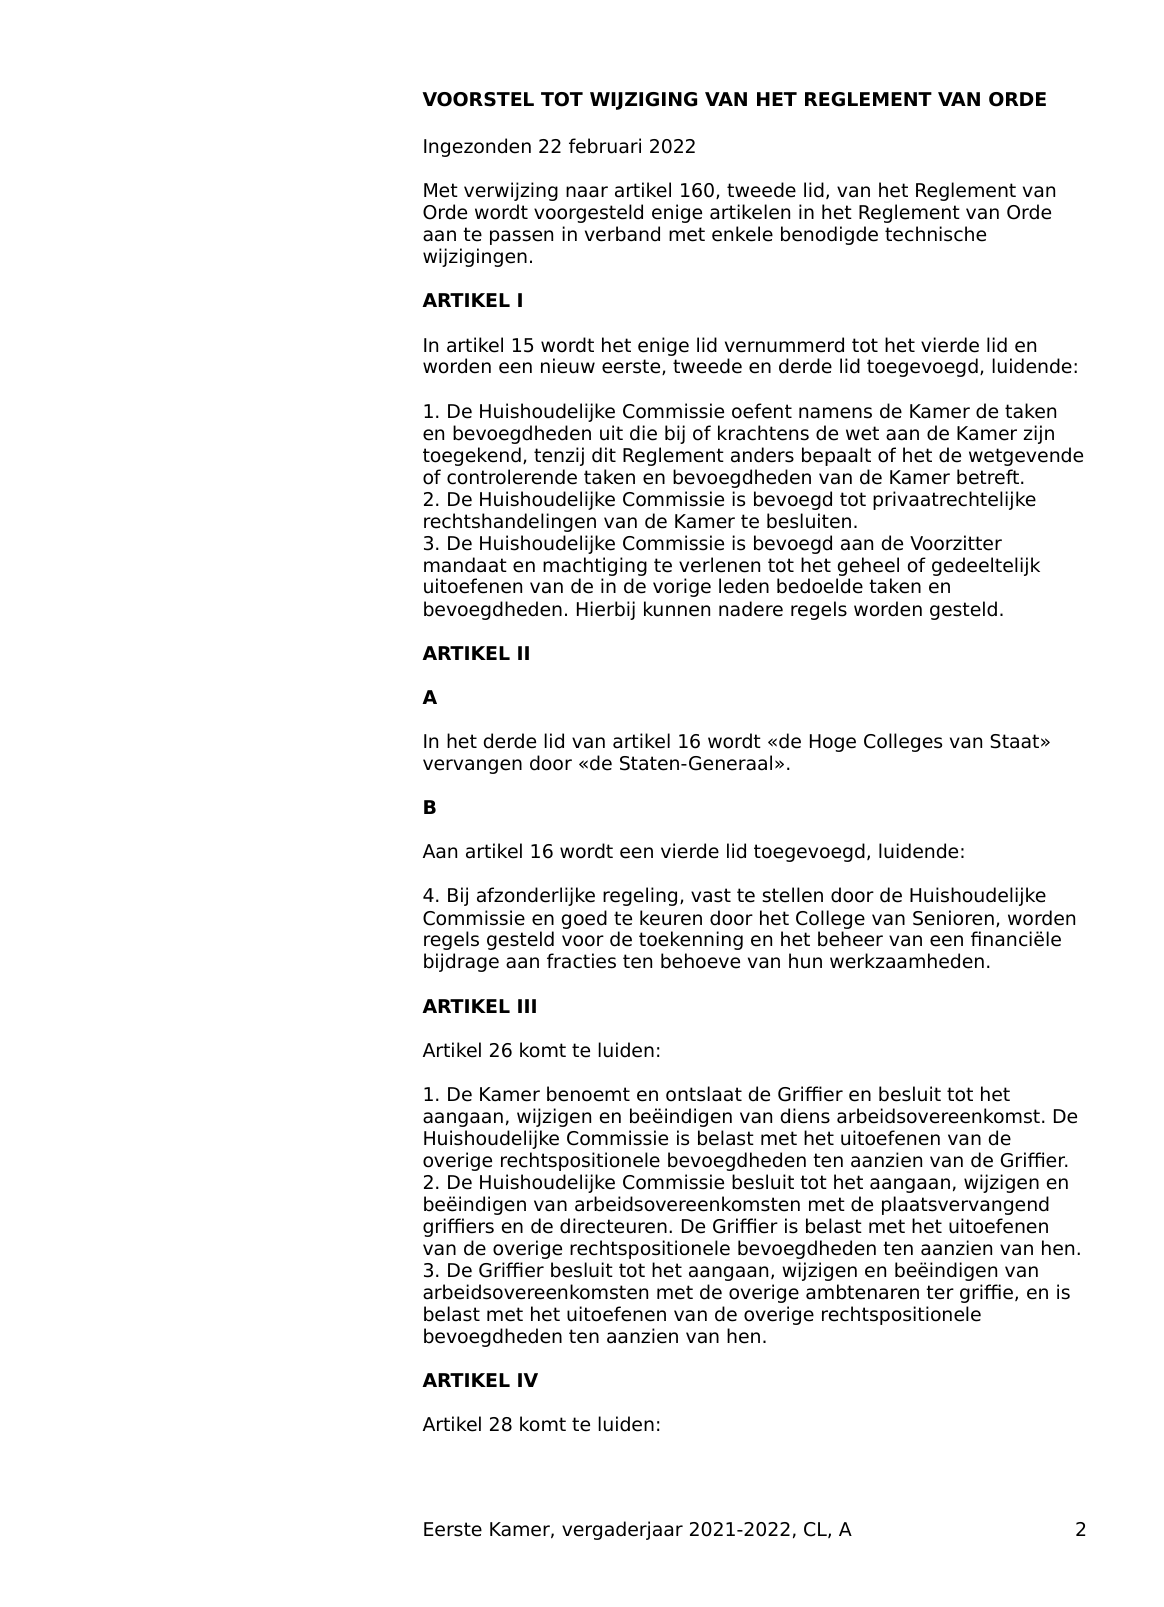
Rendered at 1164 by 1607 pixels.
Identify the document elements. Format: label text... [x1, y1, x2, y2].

text 2. De Huishoudelijke Commissie is bevoegd tot privaatrechtelijke rechtshandelingen van de Kamer te besluiten. [422, 488, 1087, 532]
text Artikel 28 komt te luiden: [422, 1414, 1087, 1436]
text In het derde lid van artikel 16 wordt «de Hoge Colleges van Staat» vervangen door «de Staten-Generaal». [422, 731, 1087, 775]
text Aan artikel 16 wordt een vierde lid toegevoegd, luidende: [422, 841, 1087, 863]
text Ingezonden 22 februari 2022 [422, 136, 1087, 158]
text Artikel 26 komt te luiden: [422, 1040, 1087, 1062]
text 4. Bij afzonderlijke regeling, vast te stellen door de Huishoudelijke Commissie en goed te keuren door het College van Senioren, worden regels gesteld voor de toekenning en het beheer van een financiële bijdrage aan fracties ten behoeve van hun werkzaamheden. [422, 885, 1087, 973]
text 2. De Huishoudelijke Commissie besluit tot het aangaan, wijzigen en beëindigen van arbeidsovereenkomsten met de plaatsvervangend griffiers en de directeuren. De Griffier is belast met het uitoefenen van de overige rechtspositionele bevoegdheden ten aanzien van hen. [422, 1172, 1087, 1260]
text In artikel 15 wordt het enige lid vernummerd tot het vierde lid en worden een nieuw eerste, tweede en derde lid toegevoegd, luidende: [422, 334, 1087, 378]
text Met verwijzing naar artikel 160, tweede lid, van het Reglement van Orde wordt voorgesteld enige artikelen in het Reglement van Orde aan te passen in verband met enkele benodigde technische wijzigingen. [422, 180, 1087, 268]
subtitle ARTIKEL I [422, 290, 1087, 312]
text 3. De Huishoudelijke Commissie is bevoegd aan de Voorzitter mandaat en machtiging te verlenen tot het geheel of gedeeltelijk uitoefenen van de in de vorige leden bedoelde taken en bevoegdheden. Hierbij kunnen nadere regels worden gesteld. [422, 532, 1087, 620]
subtitle VOORSTEL TOT WIJZIGING VAN HET REGLEMENT VAN ORDE [422, 89, 1087, 111]
subtitle B [422, 797, 1087, 819]
subtitle ARTIKEL III [422, 996, 1087, 1017]
text 1. De Huishoudelijke Commissie oefent namens de Kamer de taken en bevoegdheden uit die bij of krachtens de wet aan de Kamer zijn toegekend, tenzij dit Reglement anders bepaalt of het de wetgevende of controlerende taken en bevoegdheden van de Kamer betreft. [422, 401, 1087, 488]
text 1. De Kamer benoemt en ontslaat de Griffier en besluit tot het aangaan, wijzigen en beëindigen van diens arbeidsovereenkomst. De Huishoudelijke Commissie is belast met het uitoefenen van de overige rechtspositionele bevoegdheden ten aanzien van de Griffier. [422, 1084, 1087, 1172]
subtitle ARTIKEL IV [422, 1370, 1087, 1392]
subtitle A [422, 687, 1087, 709]
subtitle ARTIKEL II [422, 643, 1087, 664]
text 3. De Griffier besluit tot het aangaan, wijzigen en beëindigen van arbeidsovereenkomsten met de overige ambtenaren ter griffie, en is belast met het uitoefenen van de overige rechtspositionele bevoegdheden ten aanzien van hen. [422, 1260, 1087, 1348]
